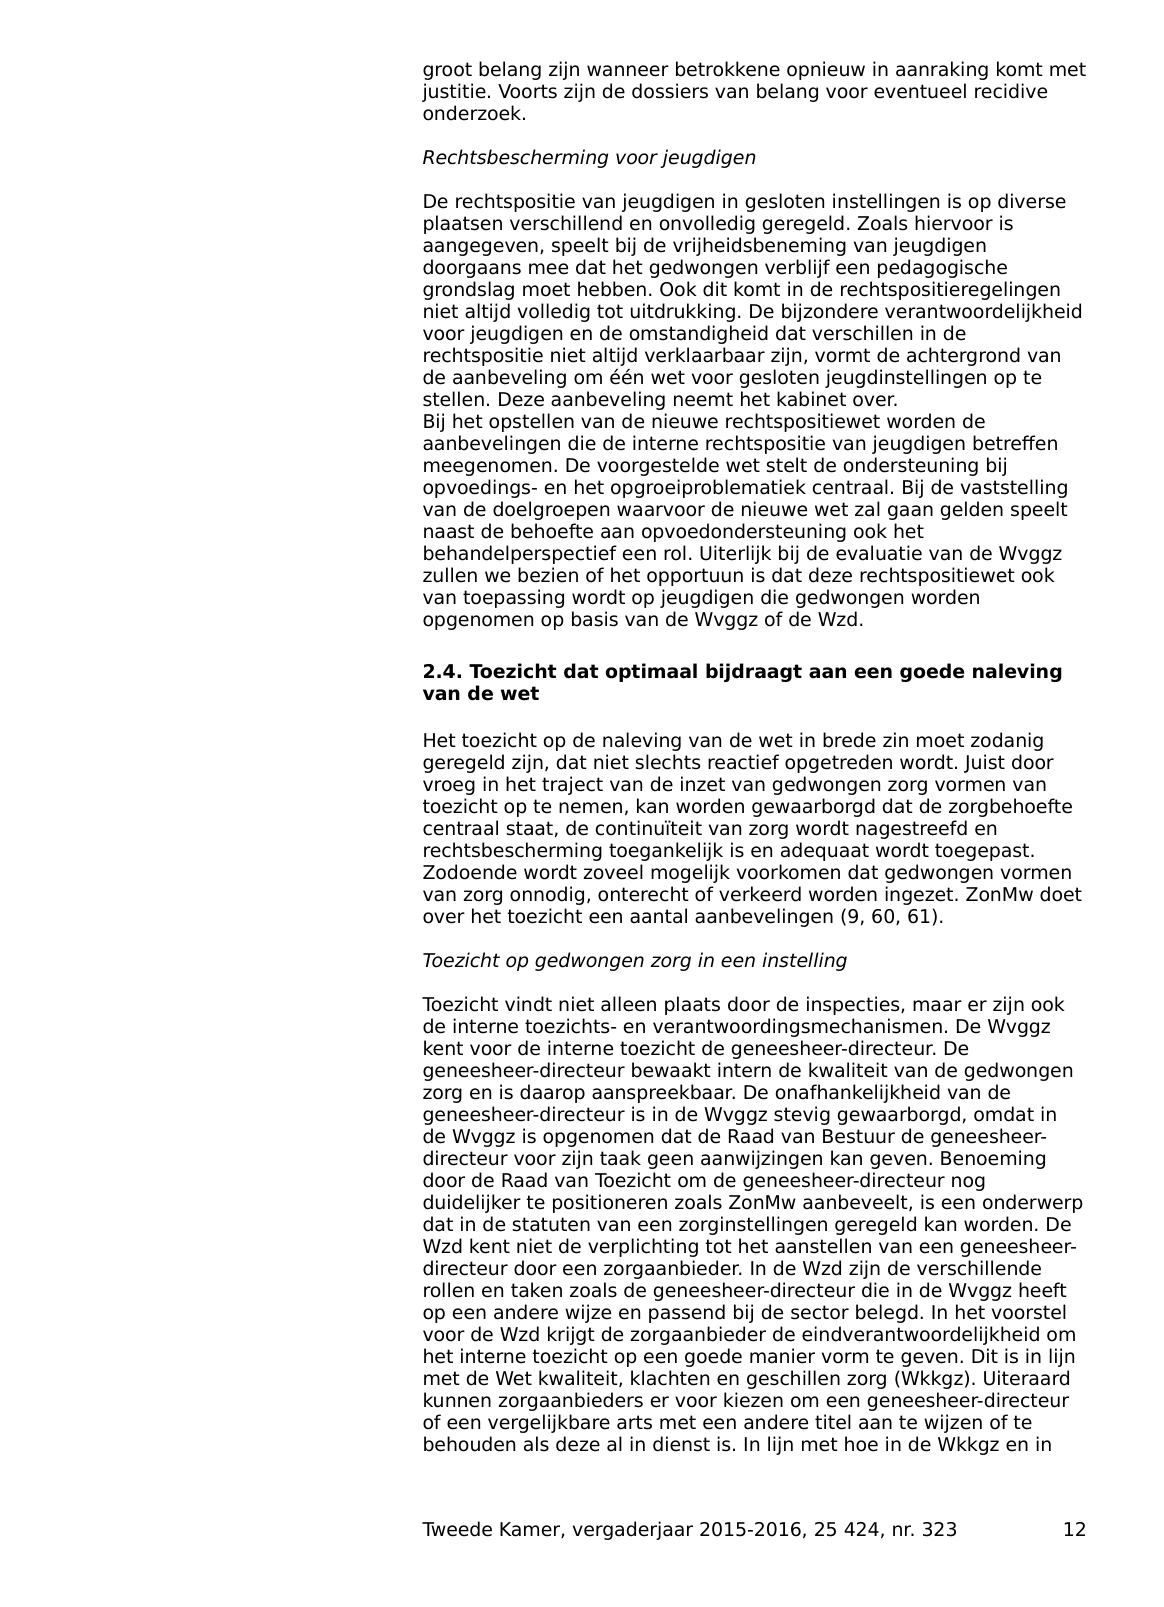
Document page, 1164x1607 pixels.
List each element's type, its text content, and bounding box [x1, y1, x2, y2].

text groot belang zijn wanneer betrokkene opnieuw in aanraking komt met justitie. Voorts zijn de dossiers van belang voor eventueel recidive onderzoek. [422, 59, 1087, 125]
subtitle 2.4. Toezicht dat optimaal bijdraagt aan een goede naleving van de wet [422, 661, 1087, 705]
text Toezicht vindt niet alleen plaats door de inspecties, maar er zijn ook de interne toezichts- en verantwoordingsmechanismen. De Wvggz kent voor de interne toezicht de geneesheer-directeur. De geneesheer-directeur bewaakt intern de kwaliteit van de gedwongen zorg en is daarop aanspreekbaar. De onafhankelijkheid van de geneesheer-directeur is in de Wvggz stevig gewaarborgd, omdat in de Wvggz is opgenomen dat de Raad van Bestuur de geneesheer-directeur voor zijn taak geen aanwijzingen kan geven. Benoeming door de Raad van Toezicht om de geneesheer-directeur nog duidelijker te positioneren zoals ZonMw aanbeveelt, is een onderwerp dat in de statuten van een zorginstellingen geregeld kan worden. De Wzd kent niet de verplichting tot het aanstellen van een geneesheer-directeur door een zorgaanbieder. In de Wzd zijn de verschillende rollen en taken zoals de geneesheer-directeur die in de Wvggz heeft op een andere wijze en passend bij de sector belegd. In het voorstel voor de Wzd krijgt de zorgaanbieder de eindverantwoordelijkheid om het interne toezicht op een goede manier vorm te geven. Dit is in lijn met de Wet kwaliteit, klachten en geschillen zorg (Wkkgz). Uiteraard kunnen zorgaanbieders er voor kiezen om een geneesheer-directeur of een vergelijkbare arts met een andere titel aan te wijzen of te behouden als deze al in dienst is. In lijn met hoe in de Wkkgz en in [422, 994, 1087, 1456]
text De rechtspositie van jeugdigen in gesloten instellingen is op diverse plaatsen verschillend en onvolledig geregeld. Zoals hiervoor is aangegeven, speelt bij de vrijheidsbeneming van jeugdigen doorgaans mee dat het gedwongen verblijf een pedagogische grondslag moet hebben. Ook dit komt in de rechtspositieregelingen niet altijd volledig tot uitdrukking. De bijzondere verantwoordelijkheid voor jeugdigen en de omstandigheid dat verschillen in de rechtspositie niet altijd verklaarbaar zijn, vormt de achtergrond van de aanbeveling om één wet voor gesloten jeugdinstellingen op te stellen. Deze aanbeveling neemt het kabinet over. [422, 191, 1087, 411]
text Het toezicht op de naleving van de wet in brede zin moet zodanig geregeld zijn, dat niet slechts reactief opgetreden wordt. Juist door vroeg in het traject van de inzet van gedwongen zorg vormen van toezicht op te nemen, kan worden gewaarborgd dat de zorgbehoefte centraal staat, de continuïteit van zorg wordt nagestreefd en rechtsbescherming toegankelijk is en adequaat wordt toegepast. Zodoende wordt zoveel mogelijk voorkomen dat gedwongen vormen van zorg onnodig, onterecht of verkeerd worden ingezet. ZonMw doet over het toezicht een aantal aanbevelingen (9, 60, 61). [422, 730, 1087, 928]
subtitle Rechtsbescherming voor jeugdigen [422, 147, 1087, 169]
subtitle Toezicht op gedwongen zorg in een instelling [422, 950, 1087, 972]
text Bij het opstellen van de nieuwe rechtspositiewet worden de aanbevelingen die de interne rechtspositie van jeugdigen betreffen meegenomen. De voorgestelde wet stelt de ondersteuning bij opvoedings- en het opgroeiproblematiek centraal. Bij de vaststelling van de doelgroepen waarvoor de nieuwe wet zal gaan gelden speelt naast de behoefte aan opvoedondersteuning ook het behandelperspectief een rol. Uiterlijk bij de evaluatie van de Wvggz zullen we bezien of het opportuun is dat deze rechtspositiewet ook van toepassing wordt op jeugdigen die gedwongen worden opgenomen op basis van de Wvggz of de Wzd. [422, 411, 1087, 631]
